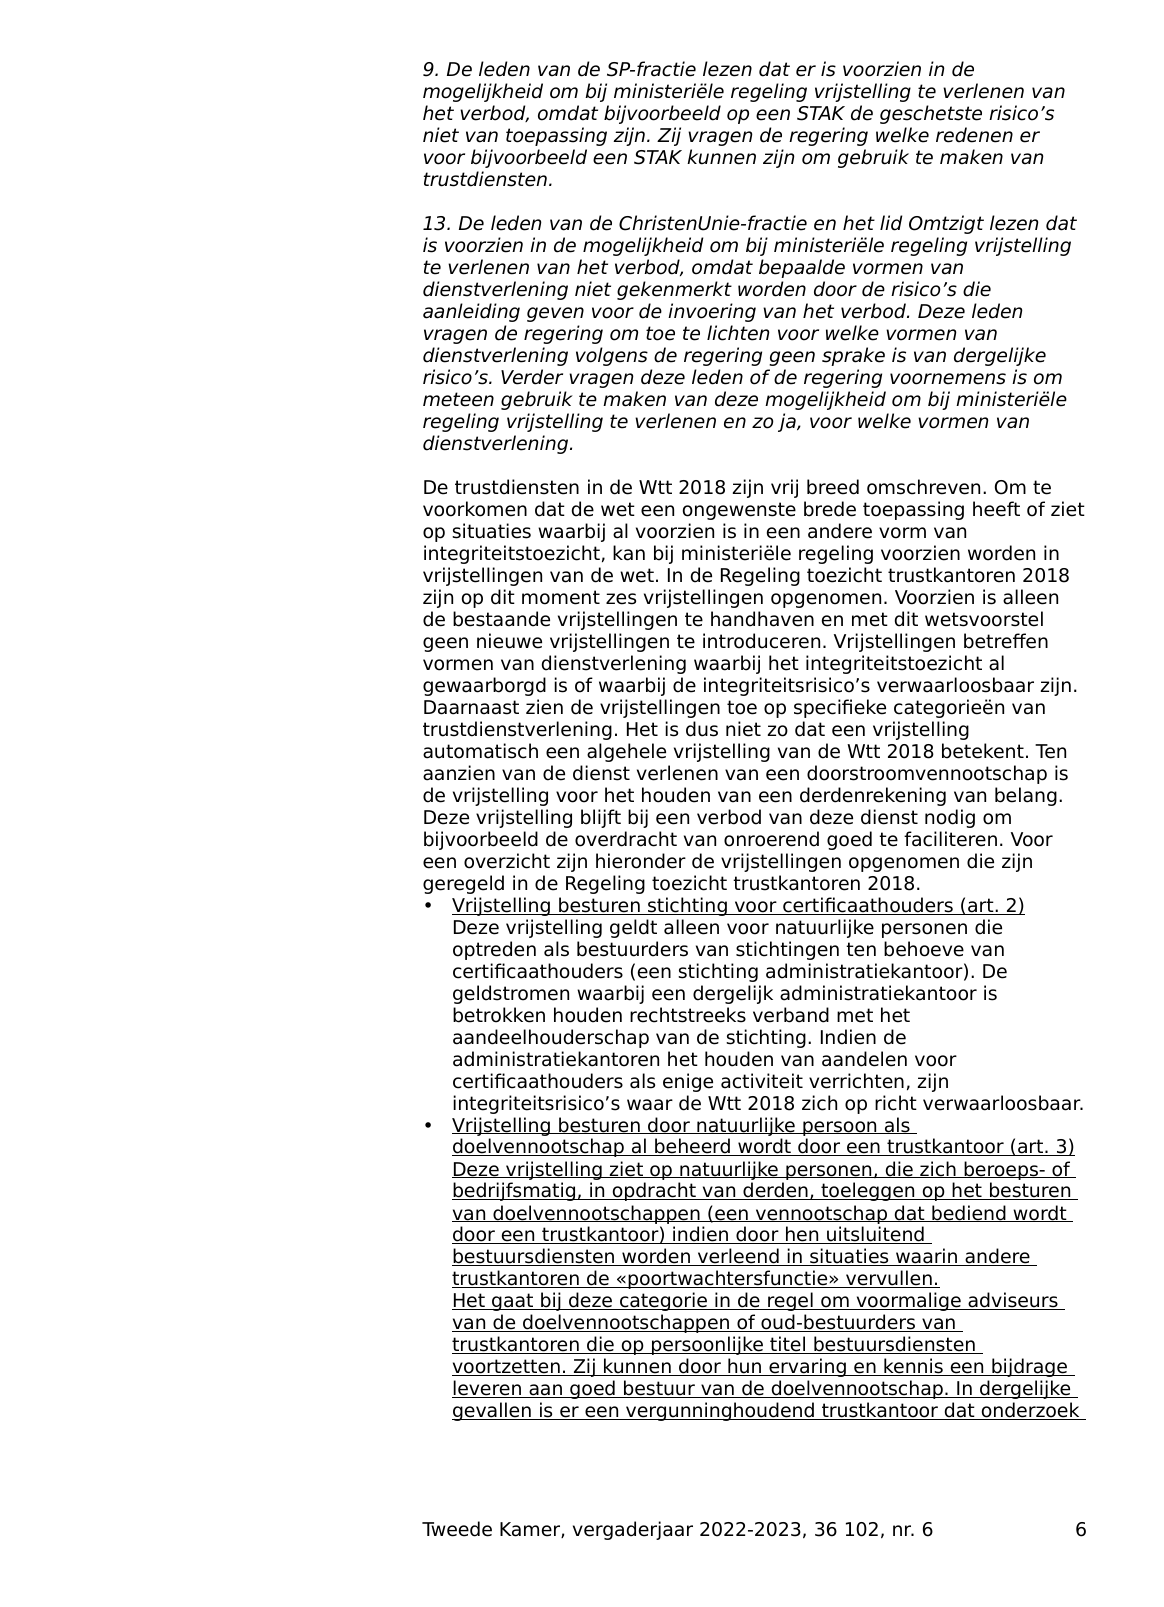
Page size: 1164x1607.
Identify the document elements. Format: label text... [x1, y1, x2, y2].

text Deze vrijstelling geldt alleen voor natuurlijke personen die optreden als bestuurders van stichtingen ten behoeve van certificaathouders (een stichting administratiekantoor). De geldstromen waarbij een dergelijk administratiekantoor is betrokken houden rechtstreeks verband met het aandeelhouderschap van de stichting. Indien de administratiekantoren het houden van aandelen voor certificaathouders als enige activiteit verrichten, zijn integriteitsrisico’s waar de Wtt 2018 zich op richt verwaarloosbaar. [452, 917, 1087, 1114]
text De trustdiensten in de Wtt 2018 zijn vrij breed omschreven. Om te voorkomen dat de wet een ongewenste brede toepassing heeft of ziet op situaties waarbij al voorzien is in een andere vorm van integriteitstoezicht, kan bij ministeriële regeling voorzien worden in vrijstellingen van de wet. In de Regeling toezicht trustkantoren 2018 zijn op dit moment zes vrijstellingen opgenomen. Voorzien is alleen de bestaande vrijstellingen te handhaven en met dit wetsvoorstel geen nieuwe vrijstellingen te introduceren. Vrijstellingen betreffen vormen van dienstverlening waarbij het integriteitstoezicht al gewaarborgd is of waarbij de integriteitsrisico’s verwaarloosbaar zijn. Daarnaast zien de vrijstellingen toe op specifieke categorieën van trustdienstverlening. Het is dus niet zo dat een vrijstelling automatisch een algehele vrijstelling van de Wtt 2018 betekent. Ten aanzien van de dienst verlenen van een doorstroomvennootschap is de vrijstelling voor het houden van een derdenrekening van belang. Deze vrijstelling blijft bij een verbod van deze dienst nodig om bijvoorbeeld de overdracht van onroerend goed te faciliteren. Voor een overzicht zijn hieronder de vrijstellingen opgenomen die zijn geregeld in de Regeling toezicht trustkantoren 2018. [422, 477, 1087, 895]
text Het gaat bij deze categorie in de regel om voormalige adviseurs van de doelvennootschappen of oud-bestuurders van trustkantoren die op persoonlijke titel bestuursdiensten voortzetten. Zij kunnen door hun ervaring en kennis een bijdrage leveren aan goed bestuur van de doelvennootschap. In dergelijke gevallen is er een vergunninghoudend trustkantoor dat onderzoek [452, 1290, 1087, 1422]
text 9. De leden van de SP-fractie lezen dat er is voorzien in de mogelijkheid om bij ministeriële regeling vrijstelling te verlenen van het verbod, omdat bijvoorbeeld op een STAK de geschetste risico’s niet van toepassing zijn. Zij vragen de regering welke redenen er voor bijvoorbeeld een STAK kunnen zijn om gebruik te maken van trustdiensten. [422, 59, 1087, 191]
text • Vrijstelling besturen door natuurlijke persoon als doelvennootschap al beheerd wordt door een trustkantoor (art. 3) [422, 1114, 1087, 1158]
text • Vrijstelling besturen stichting voor certificaathouders (art. 2) [422, 895, 1087, 917]
text Deze vrijstelling ziet op natuurlijke personen, die zich beroeps- of bedrijfsmatig, in opdracht van derden, toeleggen op het besturen van doelvennootschappen (een vennootschap dat bediend wordt door een trustkantoor) indien door hen uitsluitend bestuursdiensten worden verleend in situaties waarin andere trustkantoren de «poortwachtersfunctie» vervullen. [452, 1158, 1087, 1290]
text 13. De leden van de ChristenUnie-fractie en het lid Omtzigt lezen dat is voorzien in de mogelijkheid om bij ministeriële regeling vrijstelling te verlenen van het verbod, omdat bepaalde vormen van dienstverlening niet gekenmerkt worden door de risico’s die aanleiding geven voor de invoering van het verbod. Deze leden vragen de regering om toe te lichten voor welke vormen van dienstverlening volgens de regering geen sprake is van dergelijke risico’s. Verder vragen deze leden of de regering voornemens is om meteen gebruik te maken van deze mogelijkheid om bij ministeriële regeling vrijstelling te verlenen en zo ja, voor welke vormen van dienstverlening. [422, 213, 1087, 455]
